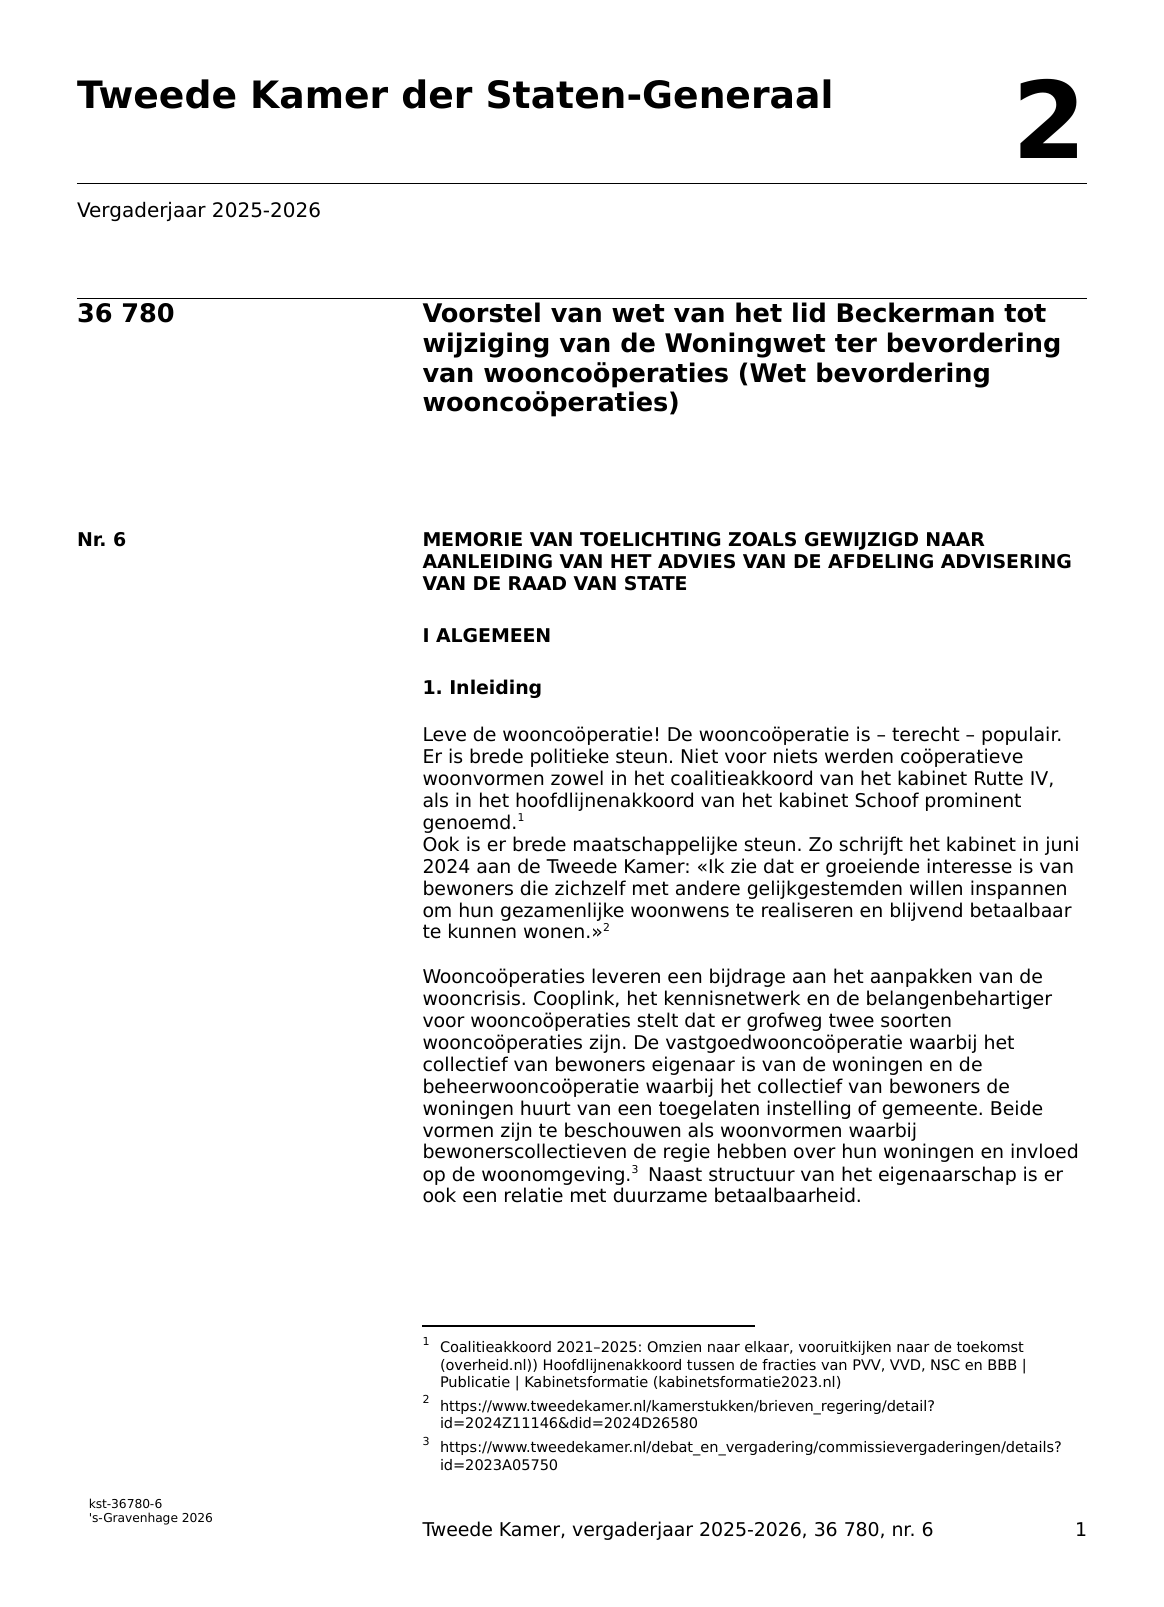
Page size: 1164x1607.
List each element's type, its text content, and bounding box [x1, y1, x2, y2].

table_header Tweede Kamer der Staten-Generaal [77, 59, 886, 183]
text https://www.tweedekamer.nl/kamerstukken/brieven_regering/detail?id=2024Z11146&did=2024D26580 [422, 1393, 1087, 1432]
table_header 2 [886, 59, 1087, 183]
text https://www.tweedekamer.nl/debat_en_vergadering/commissievergaderingen/details?id=2023A05750 [422, 1435, 1087, 1474]
subtitle Nr. 6 MEMORIE VAN TOELICHTING ZOALS GEWIJZIGD NAAR AANLEIDING VAN HET ADVIES VAN DE AFDELING ADVISERING VAN DE RAAD VAN STATE [77, 529, 1087, 595]
subtitle I ALGEMEEN [422, 625, 1087, 647]
text Wooncoöperaties leveren een bijdrage aan het aanpakken van de wooncrisis. Cooplink, het kennisnetwerk en de belangenbehartiger voor wooncoöperaties stelt dat er grofweg twee soorten wooncoöperaties zijn. De vastgoedwooncoöperatie waarbij het collectief van bewoners eigenaar is van de woningen en de beheerwooncoöperatie waarbij het collectief van bewoners de woningen huurt van een toegelaten instelling of gemeente. Beide vormen zijn te beschouwen als woonvormen waarbij bewonerscollectieven de regie hebben over hun woningen en invloed op de woonomgeving. Naast structuur van het eigenaarschap is er ook een relatie met duurzame betaalbaarheid. [422, 966, 1087, 1207]
table_cell Vergaderjaar 2025-2026 [77, 184, 1087, 298]
text Leve de wooncoöperatie! De wooncoöperatie is – terecht – populair. Er is brede politieke steun. Niet voor niets werden coöperatieve woonvormen zowel in het coalitieakkoord van het kabinet Rutte IV, als in het hoofdlijnenakkoord van het kabinet Schoof prominent genoemd. [422, 724, 1087, 833]
text 's-Gravenhage 2026 [88, 1511, 323, 1525]
subtitle 36 780 Voorstel van wet van het lid Beckerman tot wijziging van de Woningwet ter bevordering van wooncoöperaties (Wet bevordering wooncoöperaties) [77, 299, 1087, 418]
subtitle 1. Inleiding [422, 677, 1087, 699]
text Coalitieakkoord 2021–2025: Omzien naar elkaar, vooruitkijken naar de toekomst (overheid.nl)) Hoofdlijnenakkoord tussen de fracties van PVV, VVD, NSC en BBB | Publicatie | Kabinetsformatie (kabinetsformatie2023.nl) [422, 1335, 1087, 1391]
text Ook is er brede maatschappelijke steun. Zo schrijft het kabinet in juni 2024 aan de Tweede Kamer: «Ik zie dat er groeiende interesse is van bewoners die zichzelf met andere gelijkgestemden willen inspannen om hun gezamenlijke woonwens te realiseren en blijvend betaalbaar te kunnen wonen.» [422, 833, 1087, 943]
text kst-36780-6 [88, 1497, 323, 1511]
